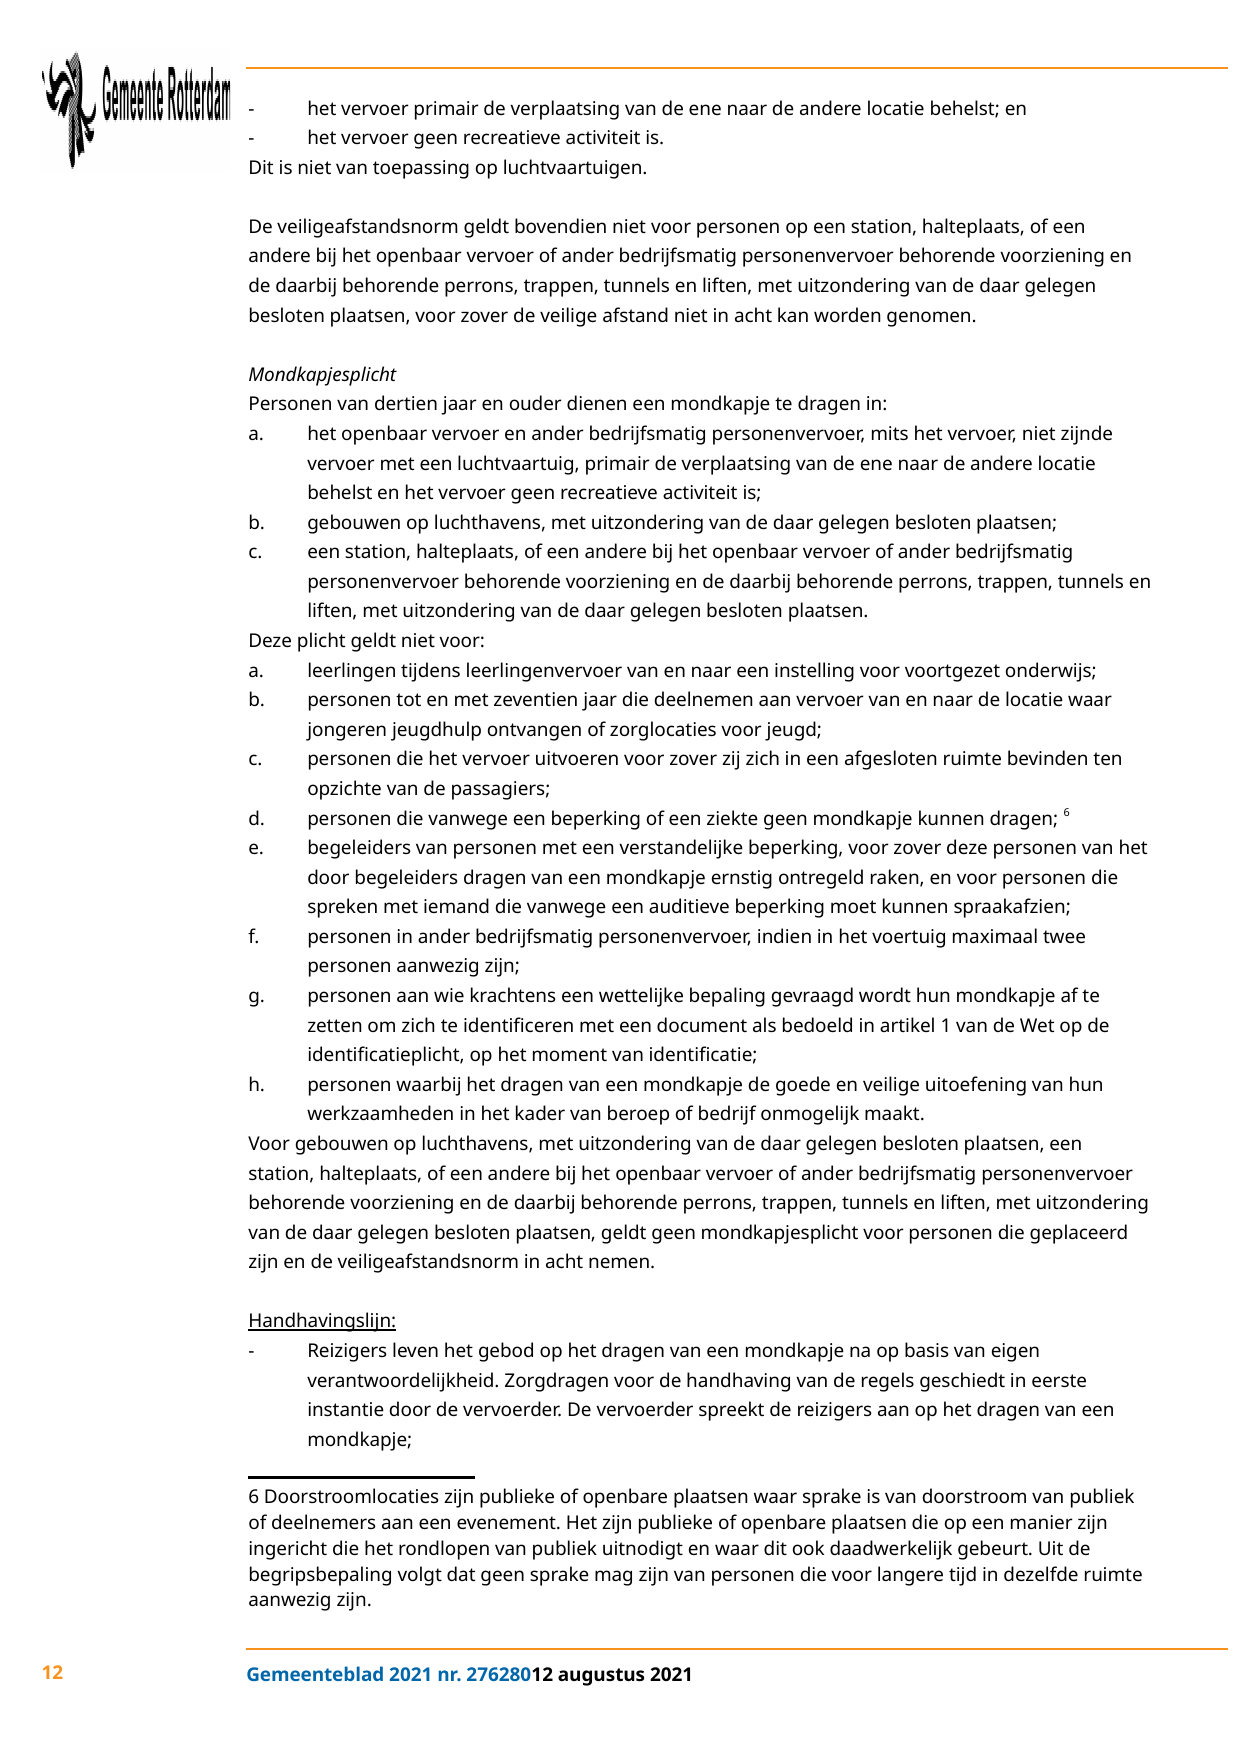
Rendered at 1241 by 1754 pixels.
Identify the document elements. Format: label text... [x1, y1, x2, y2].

text Handhavingslijn: [248, 1308, 1152, 1333]
text Personen van dertien jaar en ouder dienen een mondkapje te dragen in: [248, 391, 1152, 416]
text Dit is niet van toepassing op luchtvaartuigen. [248, 154, 1152, 180]
list het vervoer geen recreatieve activiteit is. [248, 124, 1152, 150]
text Voor gebouwen op luchthavens, met uitzondering van de daar gelegen besloten plaatsen, een station, halteplaats, of een andere bij het openbaar vervoer of ander bedrijfsmatig personenvervoer behorende voorziening en de daarbij behorende perrons, trappen, tunnels en liften, met uitzondering van de daar gelegen besloten plaatsen, geldt geen mondkapjesplicht voor personen die geplaceerd zijn en de veiligeafstandsnorm in acht nemen. [248, 1130, 1152, 1274]
list begeleiders van personen met een verstandelijke beperking, voor zover deze personen van het door begeleiders dragen van een mondkapje ernstig ontregeld raken, en voor personen die spreken met iemand die vanwege een auditieve beperking moet kunnen spraakafzien; [248, 834, 1152, 919]
picture [41, 47, 231, 172]
text Deze plicht geldt niet voor: [248, 627, 1152, 653]
list personen die vanwege een beperking of een ziekte geen mondkapje kunnen dragen; [248, 805, 1152, 831]
list leerlingen tijdens leerlingenvervoer van en naar een instelling voor voortgezet onderwijs; [248, 657, 1152, 683]
list personen aan wie krachtens een wettelijke bepaling gevraagd wordt hun mondkapje af te zetten om zich te identificeren met een document als bedoeld in artikel 1 van de Wet op de identificatieplicht, op het moment van identificatie; [248, 982, 1152, 1067]
list het openbaar vervoer en ander bedrijfsmatig personenvervoer, mits het vervoer, niet zijnde vervoer met een luchtvaartuig, primair de verplaatsing van de ene naar de andere locatie behelst en het vervoer geen recreatieve activiteit is; [248, 420, 1152, 505]
list een station, halteplaats, of een andere bij het openbaar vervoer of ander bedrijfsmatig personenvervoer behorende voorziening en de daarbij behorende perrons, trappen, tunnels en liften, met uitzondering van de daar gelegen besloten plaatsen. [248, 538, 1152, 623]
list het vervoer primair de verplaatsing van de ene naar de andere locatie behelst; en [248, 95, 1152, 121]
list Reizigers leven het gebod op het dragen van een mondkapje na op basis van eigen verantwoordelijkheid. Zorgdragen voor de handhaving van de regels geschiedt in eerste instantie door de vervoerder. De vervoerder spreekt de reizigers aan op het dragen van een mondkapje; [248, 1337, 1152, 1452]
text De veiligeafstandsnorm geldt bovendien niet voor personen op een station, halteplaats, of een andere bij het openbaar vervoer of ander bedrijfsmatig personenvervoer behorende voorziening en de daarbij behorende perrons, trappen, tunnels en liften, met uitzondering van de daar gelegen besloten plaatsen, voor zover de veilige afstand niet in acht kan worden genomen. [248, 213, 1152, 328]
list personen waarbij het dragen van een mondkapje de goede en veilige uitoefening van hun werkzaamheden in het kader van beroep of bedrijf onmogelijk maakt. [248, 1071, 1152, 1126]
list gebouwen op luchthavens, met uitzondering van de daar gelegen besloten plaatsen; [248, 509, 1152, 535]
list personen tot en met zeventien jaar die deelnemen aan vervoer van en naar de locatie waar jongeren jeugdhulp ontvangen of zorglocaties voor jeugd; [248, 686, 1152, 742]
list personen die het vervoer uitvoeren voor zover zij zich in een afgesloten ruimte bevinden ten opzichte van de passagiers; [248, 746, 1152, 801]
list personen in ander bedrijfsmatig personenvervoer, indien in het voertuig maximaal twee personen aanwezig zijn; [248, 923, 1152, 978]
list Doorstroomlocaties zijn publieke of openbare plaatsen waar sprake is van doorstroom van publiek of deelnemers aan een evenement. Het zijn publieke of openbare plaatsen die op een manier zijn ingericht die het rondlopen van publiek uitnodigt en waar dit ook daadwerkelijk gebeurt. Uit de begripsbepaling volgt dat geen sprake mag zijn van personen die voor langere tijd in dezelfde ruimte aanwezig zijn. [248, 1483, 1152, 1612]
text Mondkapjesplicht [248, 361, 1152, 387]
